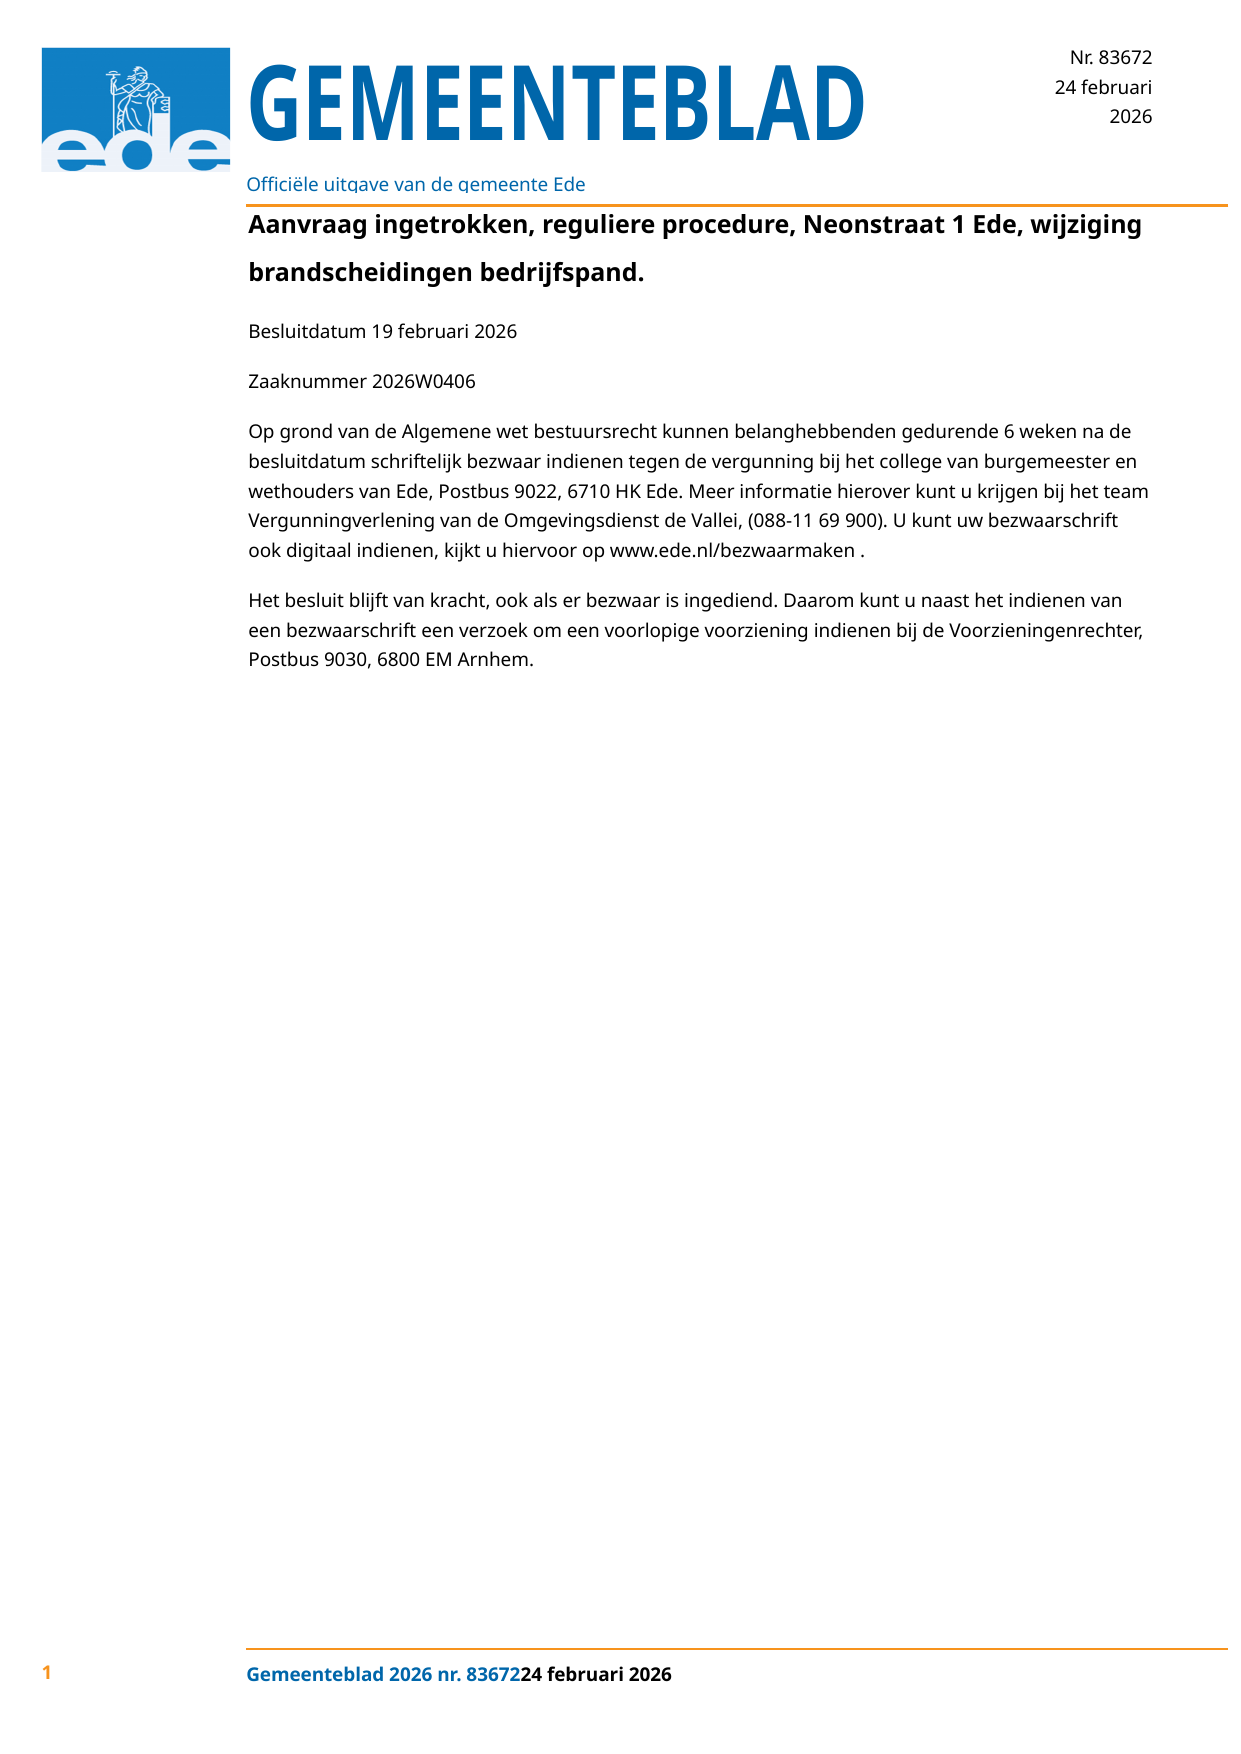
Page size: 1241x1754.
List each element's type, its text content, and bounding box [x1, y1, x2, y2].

text Op grond van de Algemene wet bestuursrecht kunnen belanghebbenden gedurende 6 weken na de besluitdatum schriftelijk bezwaar indienen tegen de vergunning bij het college van burgemeester en wethouders van Ede, Postbus 9022, 6710 HK Ede. Meer informatie hierover kunt u krijgen bij het team Vergunningverlening van de Omgevingsdienst de Vallei, (088-11 69 900). U kunt uw bezwaarschrift ook digitaal indienen, kijkt u hiervoor op www.ede.nl/bezwaarmaken . [248, 419, 1152, 563]
picture [41, 47, 231, 172]
text Aanvraag ingetrokken, reguliere procedure, Neonstraat 1 Ede, wijziging brandscheidingen bedrijfspand. [248, 207, 1152, 288]
text Zaaknummer 2026W0406 [248, 368, 1152, 394]
text Het besluit blijft van kracht, ook als er bezwaar is ingediend. Daarom kunt u naast het indienen van een bezwaarschrift een verzoek om een voorlopige voorziening indienen bij de Voorzieningenrechter, Postbus 9030, 6800 EM Arnhem. [248, 587, 1152, 672]
text Besluitdatum 19 februari 2026 [248, 318, 1152, 344]
